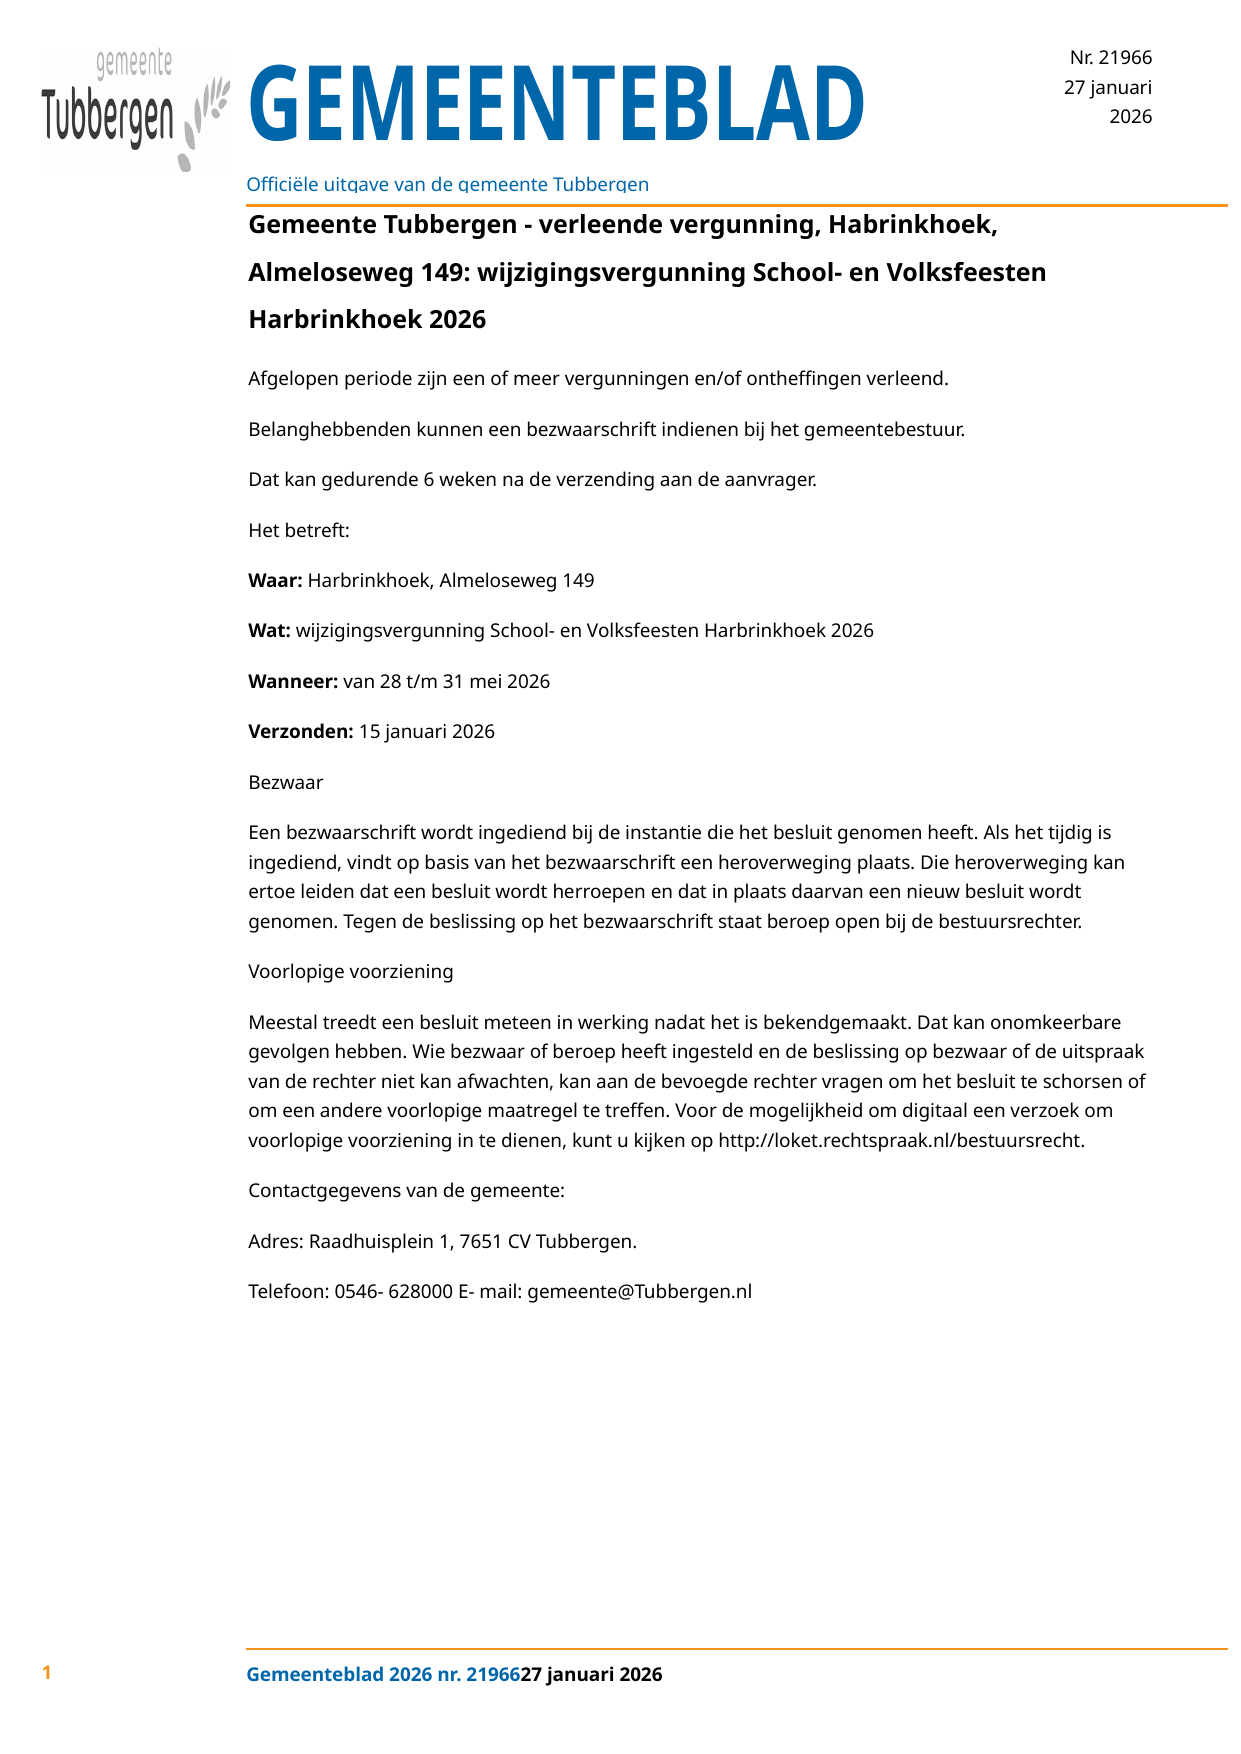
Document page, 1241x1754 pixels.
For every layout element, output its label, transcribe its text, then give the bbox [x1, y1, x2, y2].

text Telefoon: 0546- 628000 E- mail: gemeente@Tubbergen.nl [248, 1278, 1152, 1304]
text Verzonden: 15 januari 2026 [248, 718, 1152, 744]
text Meestal treedt een besluit meteen in werking nadat het is bekendgemaakt. Dat kan onomkeerbare gevolgen hebben. Wie bezwaar of beroep heeft ingesteld en de beslissing op bezwaar of de uitspraak van de rechter niet kan afwachten, kan aan de bevoegde rechter vragen om het besluit te schorsen of om een andere voorlopige maatregel te treffen. Voor de mogelijkheid om digitaal een verzoek om voorlopige voorziening in te dienen, kunt u kijken op http://loket.rechtspraak.nl/bestuursrecht. [248, 1009, 1152, 1153]
text Wanneer: van 28 t/m 31 mei 2026 [248, 668, 1152, 694]
text Gemeente Tubbergen - verleende vergunning, Habrinkhoek, Almeloseweg 149: wijzigingsvergunning School- en Volksfeesten Harbrinkhoek 2026 [248, 207, 1152, 336]
text Contactgegevens van de gemeente: [248, 1178, 1152, 1203]
text Belanghebbenden kunnen een bezwaarschrift indienen bij het gemeentebestuur. [248, 416, 1152, 442]
text Bezwaar [248, 769, 1152, 794]
text Wat: wijzigingsvergunning School- en Volksfeesten Harbrinkhoek 2026 [248, 618, 1152, 643]
text Adres: Raadhuisplein 1, 7651 CV Tubbergen. [248, 1228, 1152, 1254]
text Afgelopen periode zijn een of meer vergunningen en/of ontheffingen verleend. [248, 366, 1152, 391]
text Het betreft: [248, 517, 1152, 542]
text Waar: Harbrinkhoek, Almeloseweg 149 [248, 567, 1152, 593]
text Dat kan gedurende 6 weken na de verzending aan de aanvrager. [248, 466, 1152, 492]
picture [41, 47, 231, 172]
text Voorlopige voorziening [248, 958, 1152, 984]
text Een bezwaarschrift wordt ingediend bij de instantie die het besluit genomen heeft. Als het tijdig is ingediend, vindt op basis van het bezwaarschrift een heroverweging plaats. Die heroverweging kan ertoe leiden dat een besluit wordt herroepen en dat in plaats daarvan een nieuw besluit wordt genomen. Tegen de beslissing op het bezwaarschrift staat beroep open bij de bestuursrechter. [248, 819, 1152, 934]
